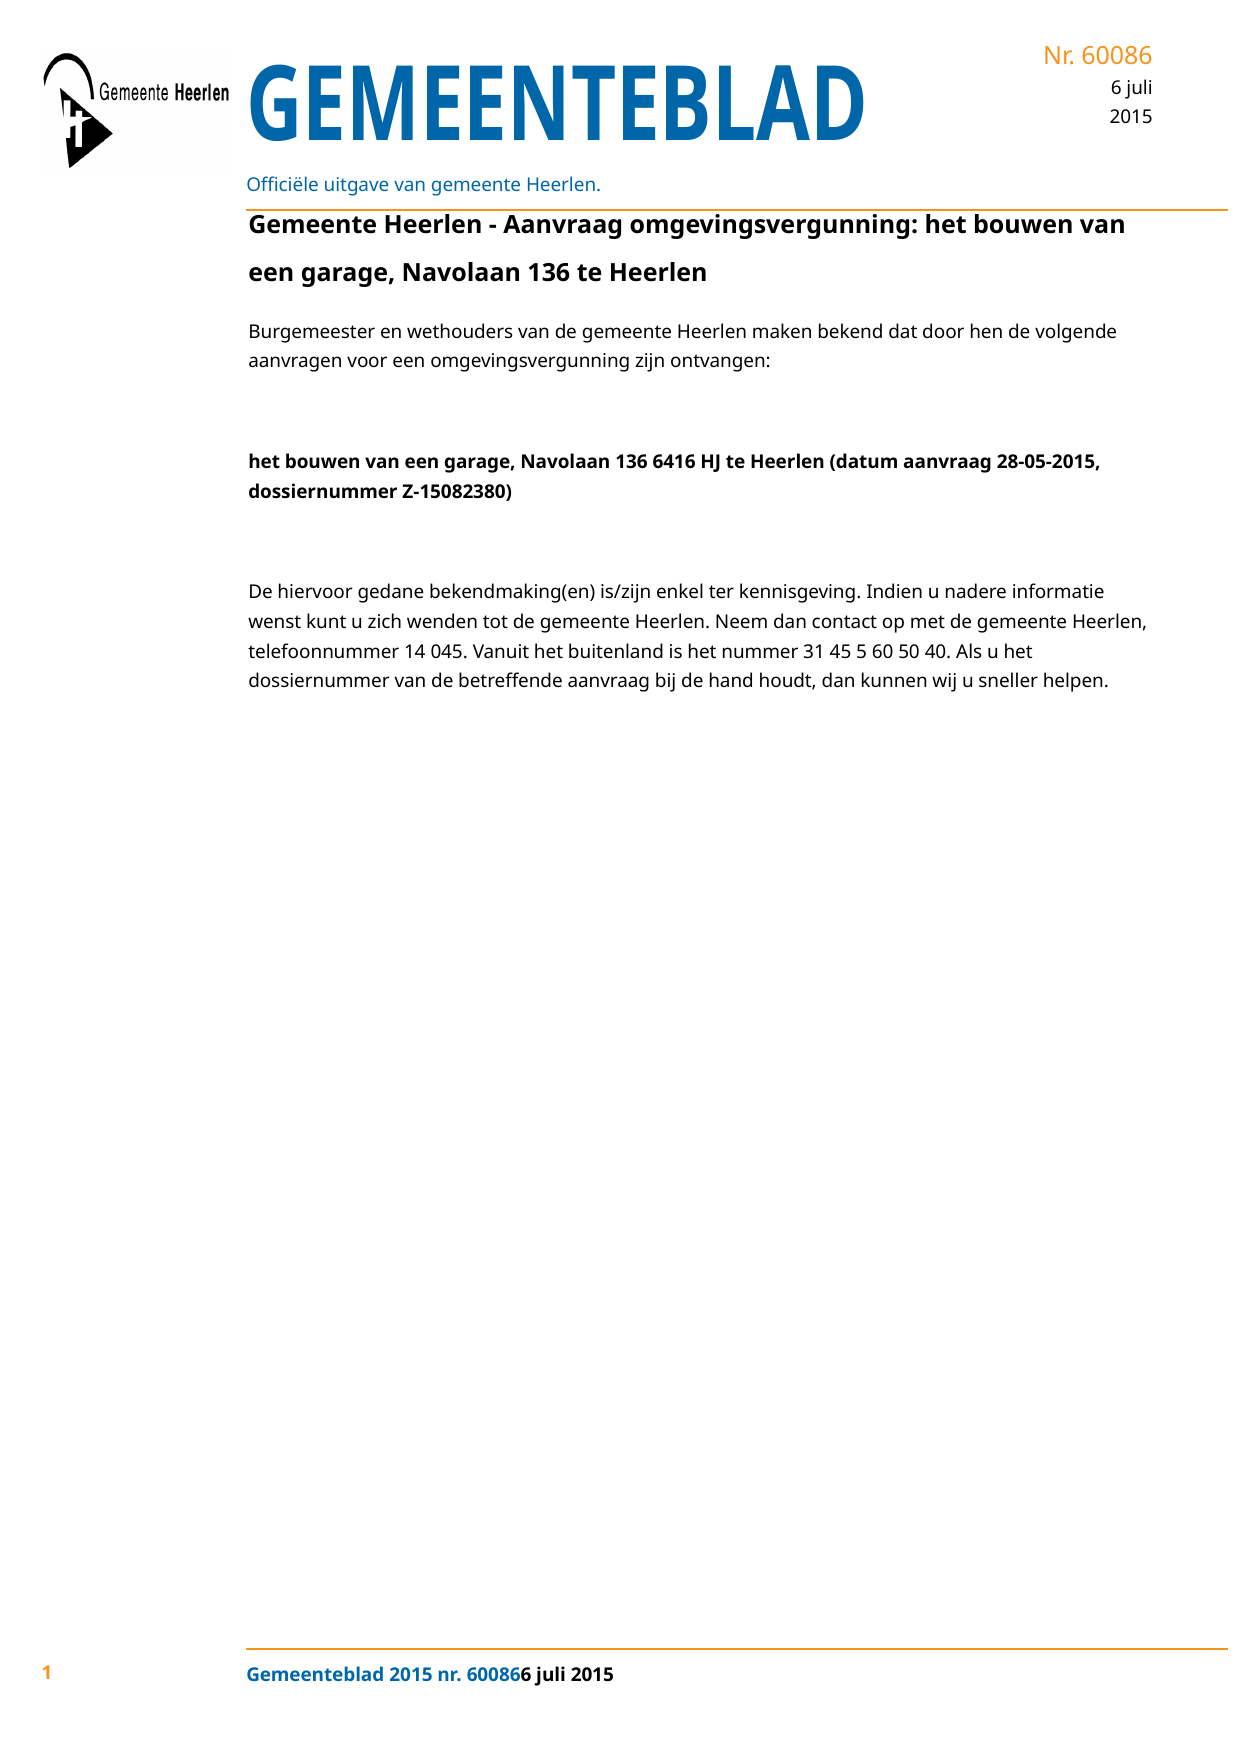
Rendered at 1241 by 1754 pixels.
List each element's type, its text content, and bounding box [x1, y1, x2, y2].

text het bouwen van een garage, Navolaan 136 6416 HJ te Heerlen (datum aanvraag 28-05-2015, dossiernummer Z-15082380) [248, 448, 1152, 504]
text De hiervoor gedane bekendmaking(en) is/zijn enkel ter kennisgeving. Indien u nadere informatie wenst kunt u zich wenden tot de gemeente Heerlen. Neem dan contact op met de gemeente Heerlen, telefoonnummer 14 045. Vanuit het buitenland is het nummer 31 45 5 60 50 40. Als u het dossiernummer van de betreffende aanvraag bij de hand houdt, dan kunnen wij u sneller helpen. [248, 579, 1152, 693]
text Burgemeester en wethouders van de gemeente Heerlen maken bekend dat door hen de volgende aanvragen voor een omgevingsvergunning zijn ontvangen: [248, 318, 1152, 373]
text Gemeente Heerlen - Aanvraag omgevingsvergunning: het bouwen van een garage, Navolaan 136 te Heerlen [248, 211, 1152, 288]
picture [41, 47, 231, 172]
